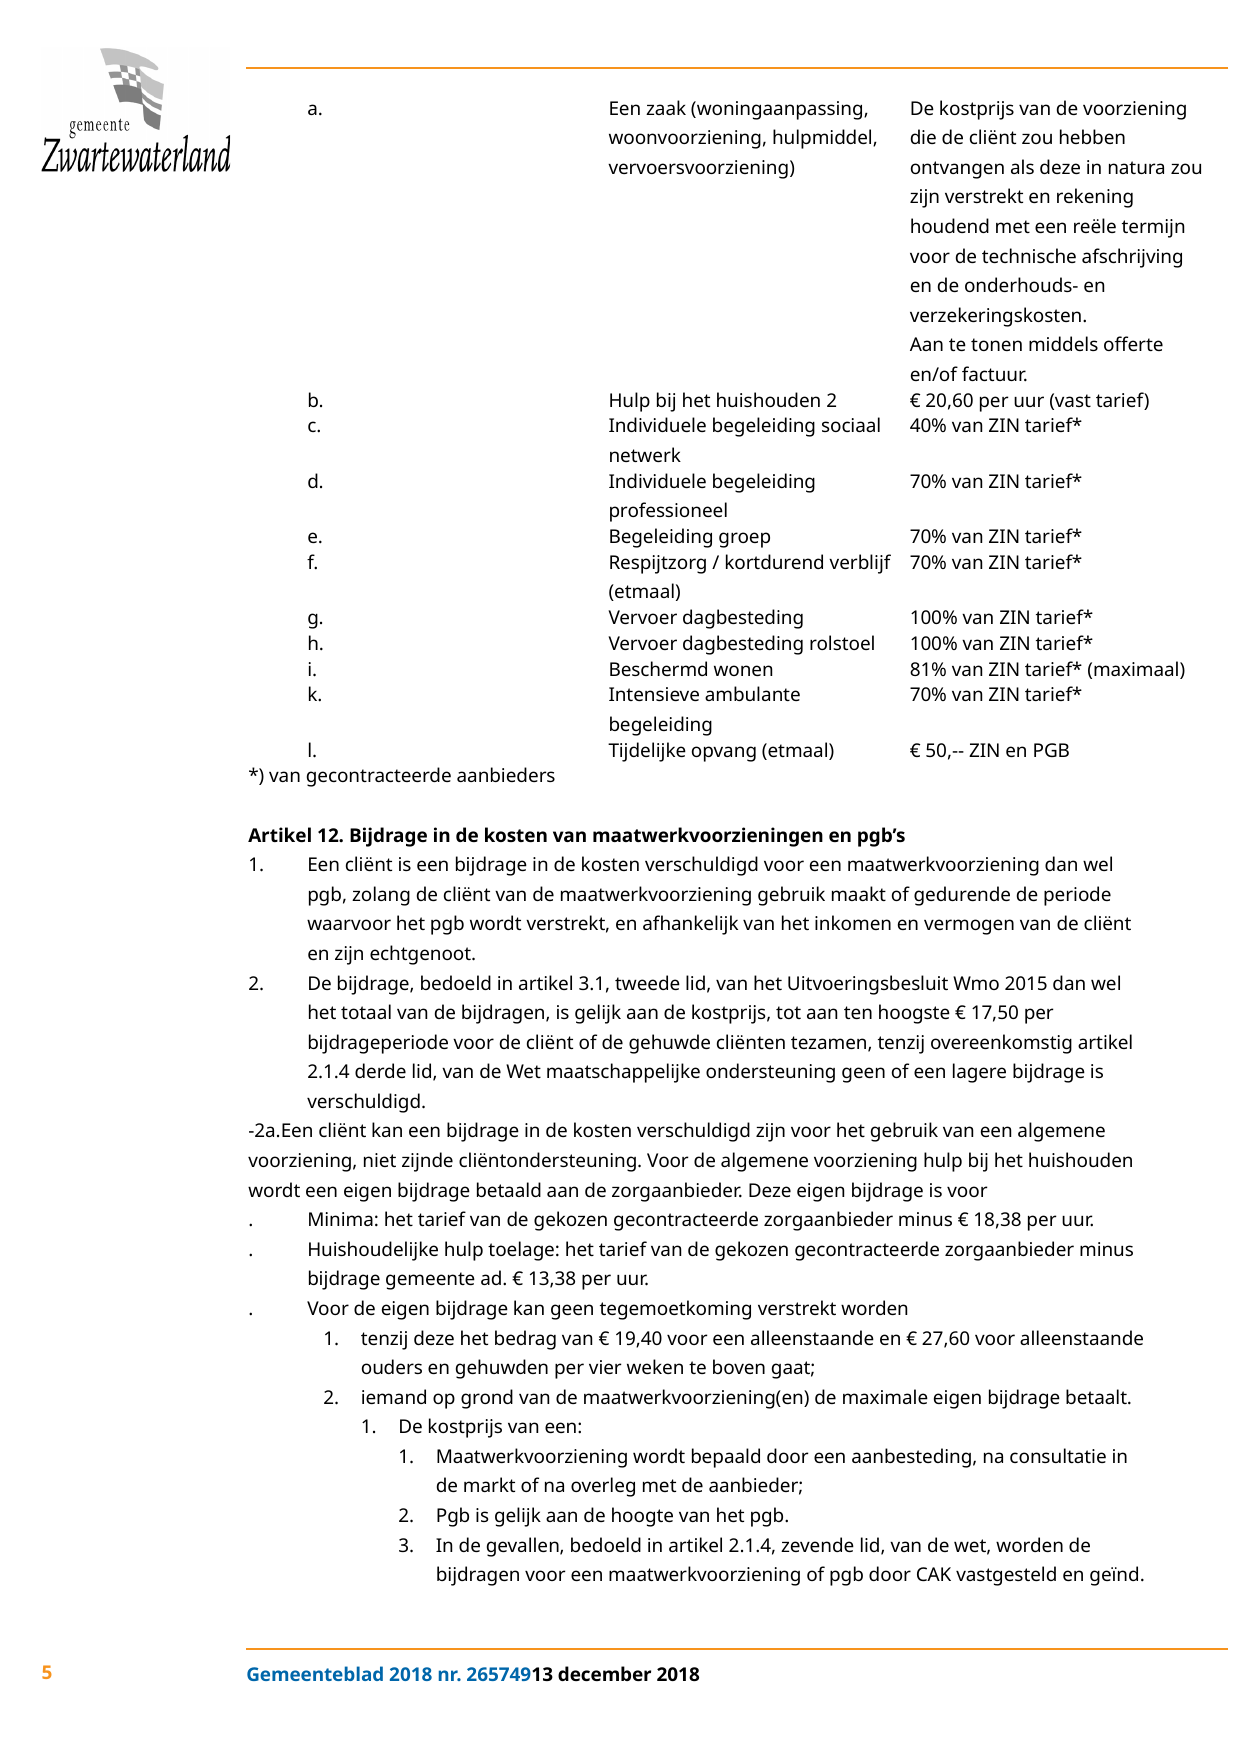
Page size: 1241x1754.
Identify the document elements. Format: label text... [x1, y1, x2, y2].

text *) van gecontracteerde aanbieders [248, 763, 1152, 788]
table_cell 70% van ZIN tarief* [910, 468, 1211, 523]
picture [41, 47, 231, 172]
table_cell € 50,-- ZIN en PGB [910, 737, 1211, 762]
list Huishoudelijke hulp toelage: het tarief van de gekozen gecontracteerde zorgaanbieder minus bijdrage gemeente ad. € 13,38 per uur. [248, 1236, 1152, 1291]
table_cell [307, 387, 608, 413]
table_cell 81% van ZIN tarief* (maximaal) [910, 656, 1211, 681]
list Maatwerkvoorziening wordt bepaald door een aanbesteding, na consultatie in de markt of na overleg met de aanbieder; [398, 1443, 1152, 1498]
list Voor de eigen bijdrage kan geen tegemoetkoming verstrekt worden [248, 1295, 1152, 1321]
table_cell Tijdelijke opvang (etmaal) [608, 737, 909, 762]
list In de gevallen, bedoeld in artikel 2.1.4, zevende lid, van de wet, worden de bijdragen voor een maatwerkvoorziening of pgb door CAK vastgesteld en geïnd. [398, 1532, 1152, 1587]
table_cell [307, 656, 608, 681]
table_cell Beschermd wonen [608, 656, 909, 681]
table_cell Hulp bij het huishouden 2 [608, 387, 909, 413]
table_cell [307, 523, 608, 549]
table_cell Vervoer dagbesteding [608, 604, 909, 630]
list iemand op grond van de maatwerkvoorziening(en) de maximale eigen bijdrage betaalt. [323, 1384, 1152, 1409]
table_cell k. [307, 681, 608, 737]
table_cell 100% van ZIN tarief* [910, 604, 1211, 630]
table_cell Vervoer dagbesteding rolstoel [608, 630, 909, 656]
table_header De kostprijs van de voorziening die de cliënt zou hebben ontvangen als deze in natura zou zijn verstrekt en rekening houdend met een reële termijn voor de technische afschrijving en de onderhouds- en verzekeringskosten. Aan te tonen middels offerte en/of factuur. [910, 95, 1211, 387]
table_cell Respijtzorg / kortdurend verblijf (etmaal) [608, 549, 909, 604]
table_cell l. [307, 737, 608, 762]
text -2a.Een cliënt kan een bijdrage in de kosten verschuldigd zijn voor het gebruik van een algemene voorziening, niet zijnde cliëntondersteuning. Voor de algemene voorziening hulp bij het huishouden wordt een eigen bijdrage betaald aan de zorgaanbieder. Deze eigen bijdrage is voor [248, 1118, 1152, 1202]
table_cell Begeleiding groep [608, 523, 909, 549]
list Een cliënt is een bijdrage in de kosten verschuldigd voor een maatwerkvoorziening dan wel pgb, zolang de cliënt van de maatwerkvoorziening gebruik maakt of gedurende de periode waarvoor het pgb wordt verstrekt, en afhankelijk van het inkomen en vermogen van de cliënt en zijn echtgenoot. [248, 851, 1152, 966]
list Pgb is gelijk aan de hoogte van het pgb. [398, 1502, 1152, 1528]
text Artikel 12. Bijdrage in de kosten van maatwerkvoorzieningen en pgb’s [248, 822, 1152, 847]
table_cell 40% van ZIN tarief* [910, 413, 1211, 468]
table_cell 100% van ZIN tarief* [910, 630, 1211, 656]
table_cell 70% van ZIN tarief* [910, 523, 1211, 549]
list De bijdrage, bedoeld in artikel 3.1, tweede lid, van het Uitvoeringsbesluit Wmo 2015 dan wel het totaal van de bijdragen, is gelijk aan de kostprijs, tot aan ten hoogste € 17,50 per bijdrageperiode voor de cliënt of de gehuwde cliënten tezamen, tenzij overeenkomstig artikel 2.1.4 derde lid, van de Wet maatschappelijke ondersteuning geen of een lagere bijdrage is verschuldigd. [248, 970, 1152, 1114]
table_header [307, 95, 608, 387]
table_cell Individuele begeleiding professioneel [608, 468, 909, 523]
table_cell [307, 604, 608, 630]
table_cell [307, 413, 608, 468]
table_cell [307, 468, 608, 523]
table_cell [307, 549, 608, 604]
table_cell Intensieve ambulante begeleiding [608, 681, 909, 737]
table_cell 70% van ZIN tarief* [910, 681, 1211, 737]
table_cell [307, 630, 608, 656]
table_cell 70% van ZIN tarief* [910, 549, 1211, 604]
table_header Een zaak (woningaanpassing, woonvoorziening, hulpmiddel, vervoersvoorziening) [608, 95, 909, 387]
table_cell € 20,60 per uur (vast tarief) [910, 387, 1211, 413]
list De kostprijs van een: [361, 1413, 1152, 1439]
list tenzij deze het bedrag van € 19,40 voor een alleenstaande en € 27,60 voor alleenstaande ouders en gehuwden per vier weken te boven gaat; [323, 1325, 1152, 1380]
list Minima: het tarief van de gekozen gecontracteerde zorgaanbieder minus € 18,38 per uur. [248, 1206, 1152, 1232]
table_cell Individuele begeleiding sociaal netwerk [608, 413, 909, 468]
